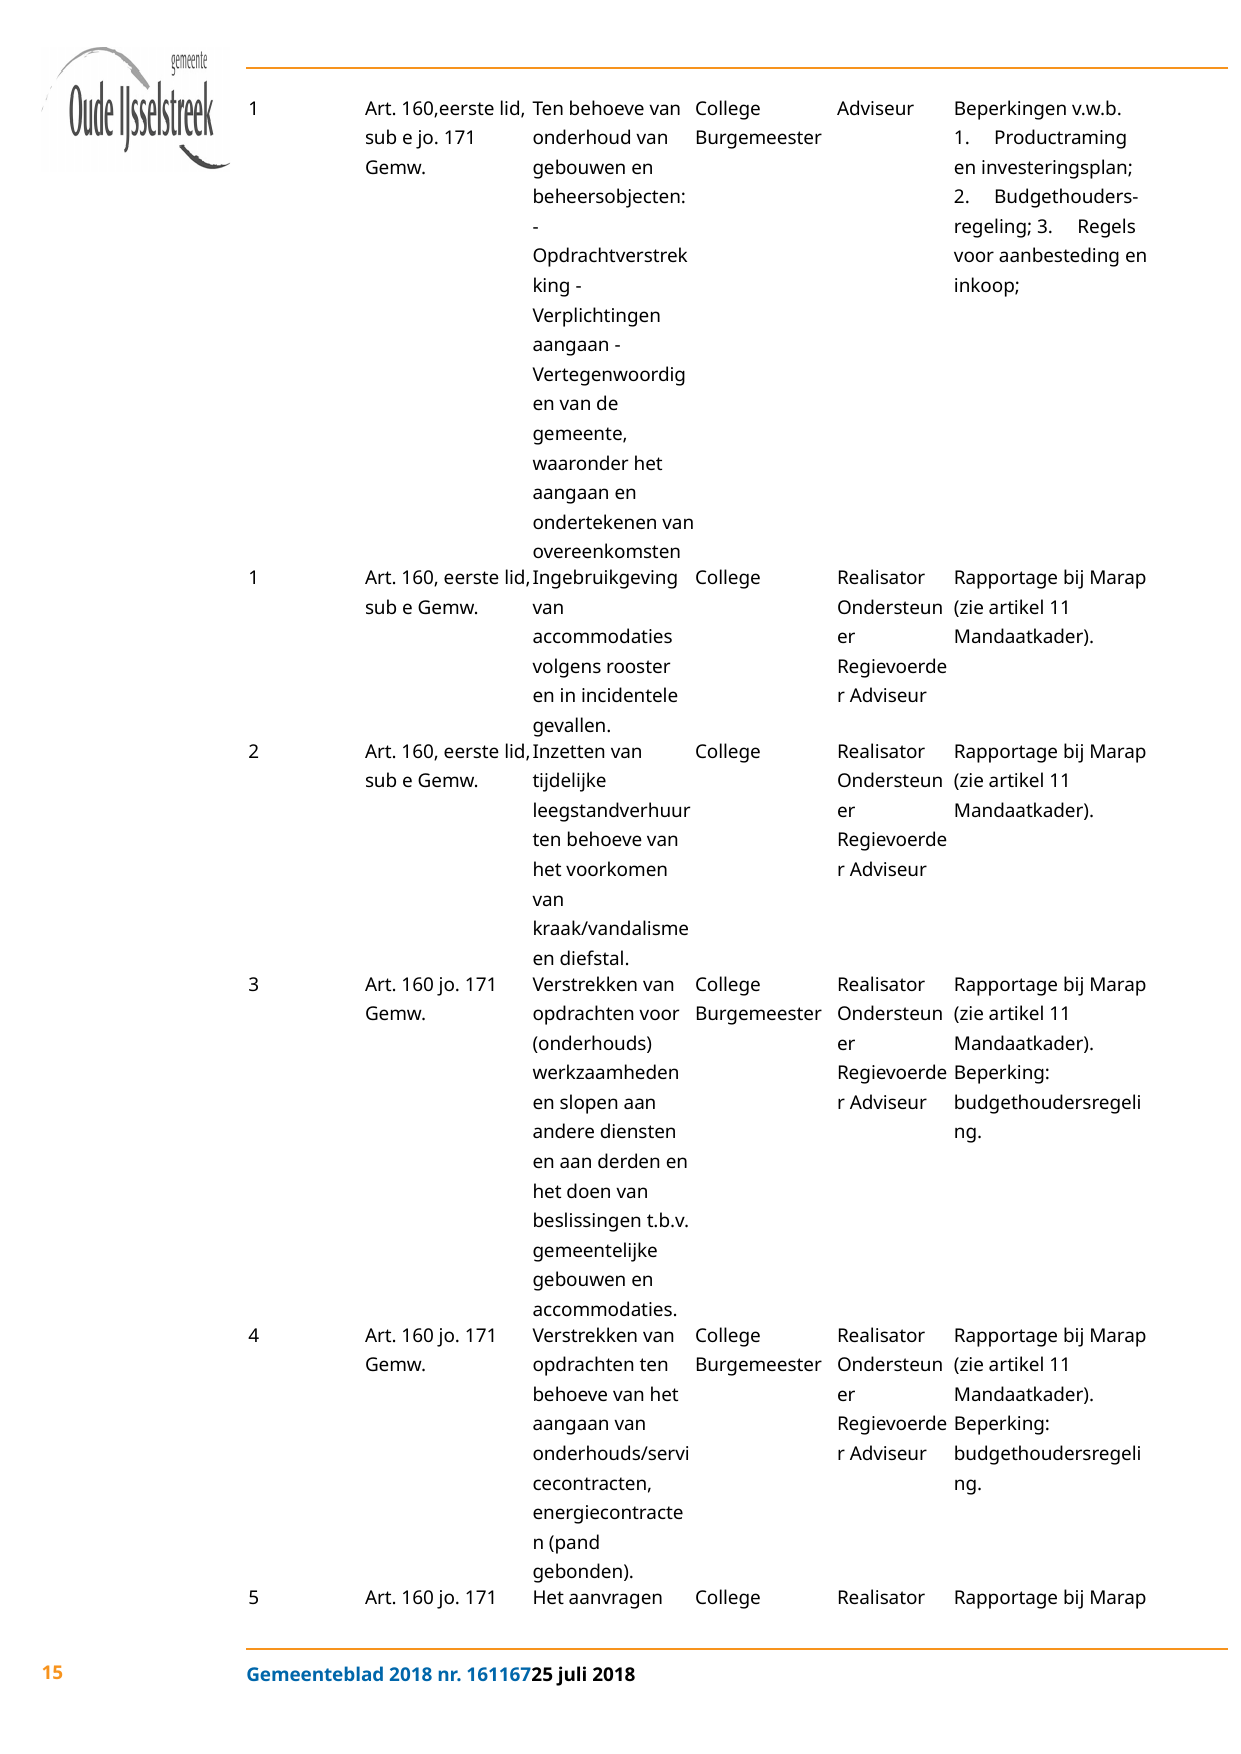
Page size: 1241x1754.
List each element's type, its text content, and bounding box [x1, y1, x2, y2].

table_cell Realisator Ondersteuner Regievoerder Adviseur [837, 564, 954, 738]
table_cell College Burgemeester [695, 95, 837, 564]
table_cell Inzetten van tijdelijke leegstandverhuur ten behoeve van het voorkomen van kraak/vandalisme en diefstal. [532, 738, 695, 971]
table_cell College Burgemeester [695, 1322, 837, 1584]
table_cell Ten behoeve van onderhoud van gebouwen en beheersobjecten: -Opdrachtverstrekking -Verplichtingen aangaan -Vertegenwoordigen van de gemeente, waaronder het aangaan en ondertekenen van overeenkomsten [532, 95, 695, 564]
table_cell Art. 160 jo. 171 Gemw. [365, 971, 532, 1322]
table_cell 1 [248, 95, 365, 564]
table_cell Realisator [837, 1584, 954, 1610]
table_cell Ingebruikgeving van accommodaties volgens rooster en in incidentele gevallen. [532, 564, 695, 738]
table_cell Adviseur [837, 95, 954, 564]
table_cell 3 [248, 971, 365, 1322]
table_cell Art. 160, eerste lid, sub e Gemw. [365, 564, 532, 738]
table_cell Verstrekken van opdrachten ten behoeve van het aangaan van onderhouds/servicecontracten, energiecontracten (pand gebonden). [532, 1322, 695, 1584]
table_cell College [695, 1584, 837, 1610]
table_cell College Burgemeester [695, 971, 837, 1322]
table_cell 4 [248, 1322, 365, 1584]
table_cell Rapportage bij Marap (zie artikel 11 Mandaatkader). Beperking: budgethoudersregeling. [954, 1322, 1152, 1584]
table_cell Art. 160,eerste lid, sub e jo. 171 Gemw. [365, 95, 532, 564]
table_cell Rapportage bij Marap (zie artikel 11 Mandaatkader). [954, 564, 1152, 738]
table_cell Realisator Ondersteuner Regievoerder Adviseur [837, 1322, 954, 1584]
table_cell 1 [248, 564, 365, 738]
table_cell College [695, 738, 837, 971]
table_cell Beperkingen v.w.b. 1. Productraming en investeringsplan; 2. Budgethouders- regeling; 3. Regels voor aanbesteding en inkoop; [954, 95, 1152, 564]
table_cell Art. 160 jo. 171 Gemw. [365, 1322, 532, 1584]
table_cell Rapportage bij Marap (zie artikel 11 Mandaatkader). [954, 738, 1152, 971]
table_cell 2 [248, 738, 365, 971]
table_cell Realisator Ondersteuner Regievoerder Adviseur [837, 738, 954, 971]
table_cell Het aanvragen [532, 1584, 695, 1610]
table_cell Realisator Ondersteuner Regievoerder Adviseur [837, 971, 954, 1322]
table_cell Rapportage bij Marap [954, 1584, 1152, 1610]
table_cell Art. 160 jo. 171 [365, 1584, 532, 1610]
picture [41, 47, 231, 172]
table_cell College [695, 564, 837, 738]
table_cell Art. 160, eerste lid, sub e Gemw. [365, 738, 532, 971]
table_cell Verstrekken van opdrachten voor (onderhouds) werkzaamheden en slopen aan andere diensten en aan derden en het doen van beslissingen t.b.v. gemeentelijke gebouwen en accommodaties. [532, 971, 695, 1322]
table_cell 5 [248, 1584, 365, 1610]
table_cell Rapportage bij Marap (zie artikel 11 Mandaatkader). Beperking: budgethoudersregeling. [954, 971, 1152, 1322]
